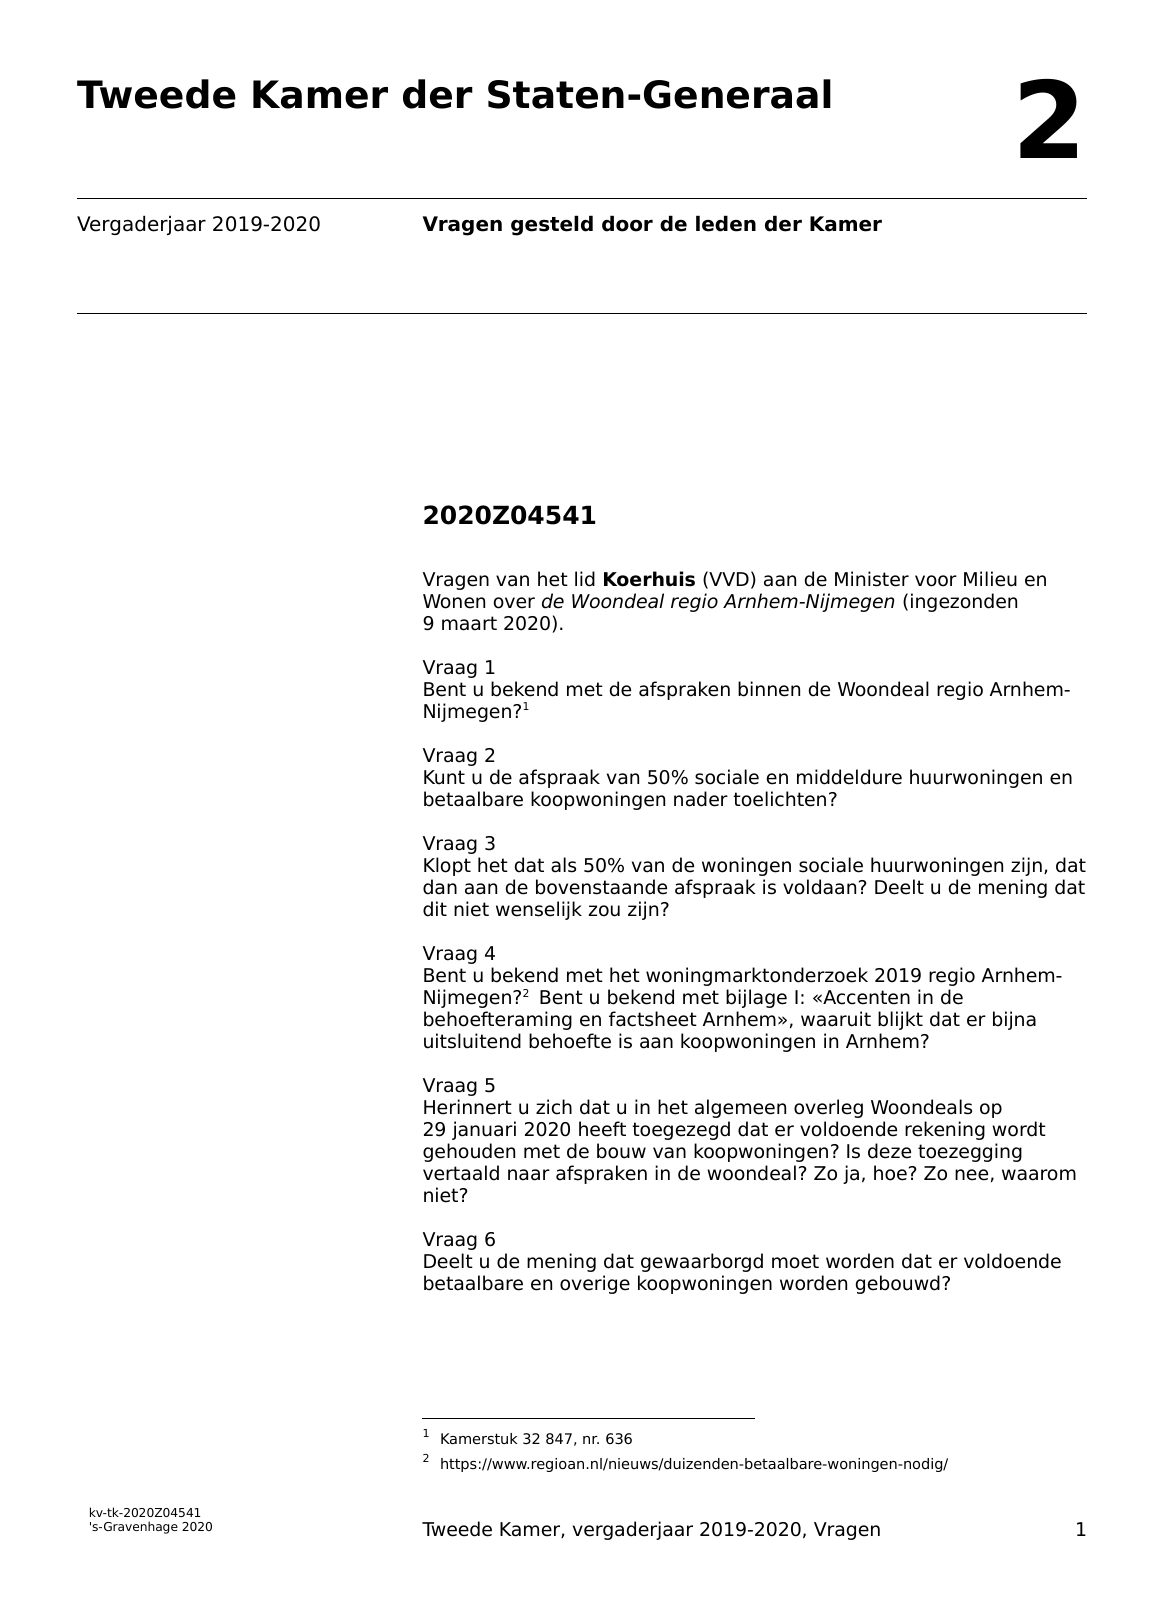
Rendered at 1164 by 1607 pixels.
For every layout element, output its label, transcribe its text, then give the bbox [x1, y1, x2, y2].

text Vraag 4 [422, 943, 1087, 965]
text https://www.regioan.nl/nieuws/duizenden-betaalbare-woningen-nodig/ [422, 1452, 1087, 1474]
table_cell Vragen gesteld door de leden der Kamer [422, 199, 1087, 313]
text Vraag 3 [422, 833, 1087, 855]
text Deelt u de mening dat gewaarborgd moet worden dat er voldoende betaalbare en overige koopwoningen worden gebouwd? [422, 1251, 1087, 1295]
text 's-Gravenhage 2020 [88, 1520, 323, 1534]
table_cell Vergaderjaar 2019-2020 [77, 199, 422, 313]
text kv-tk-2020Z04541 [88, 1506, 323, 1520]
text Vraag 2 [422, 745, 1087, 767]
text 2020Z04541 [422, 501, 1087, 531]
text Vraag 6 [422, 1229, 1087, 1251]
text Bent u bekend met het woningmarktonderzoek 2019 regio Arnhem-Nijmegen? Bent u bekend met bijlage I: «Accenten in de behoefteraming en factsheet Arnhem», waaruit blijkt dat er bijna uitsluitend behoefte is aan koopwoningen in Arnhem? [422, 965, 1087, 1053]
text Vragen van het lid Koerhuis (VVD) aan de Minister voor Milieu en Wonen over de Woondeal regio Arnhem-Nijmegen (ingezonden 9 maart 2020). [422, 569, 1087, 635]
table_header Tweede Kamer der Staten-Generaal [77, 59, 886, 198]
text Kunt u de afspraak van 50% sociale en middeldure huurwoningen en betaalbare koopwoningen nader toelichten? [422, 767, 1087, 811]
text Klopt het dat als 50% van de woningen sociale huurwoningen zijn, dat dan aan de bovenstaande afspraak is voldaan? Deelt u de mening dat dit niet wenselijk zou zijn? [422, 855, 1087, 921]
text Bent u bekend met de afspraken binnen de Woondeal regio Arnhem-Nijmegen? [422, 679, 1087, 723]
text Herinnert u zich dat u in het algemeen overleg Woondeals op 29 januari 2020 heeft toegezegd dat er voldoende rekening wordt gehouden met de bouw van koopwoningen? Is deze toezegging vertaald naar afspraken in de woondeal? Zo ja, hoe? Zo nee, waarom niet? [422, 1097, 1087, 1207]
table_header 2 [886, 59, 1087, 198]
text Kamerstuk 32 847, nr. 636 [422, 1427, 1087, 1449]
text Vraag 1 [422, 657, 1087, 679]
text Vraag 5 [422, 1075, 1087, 1097]
